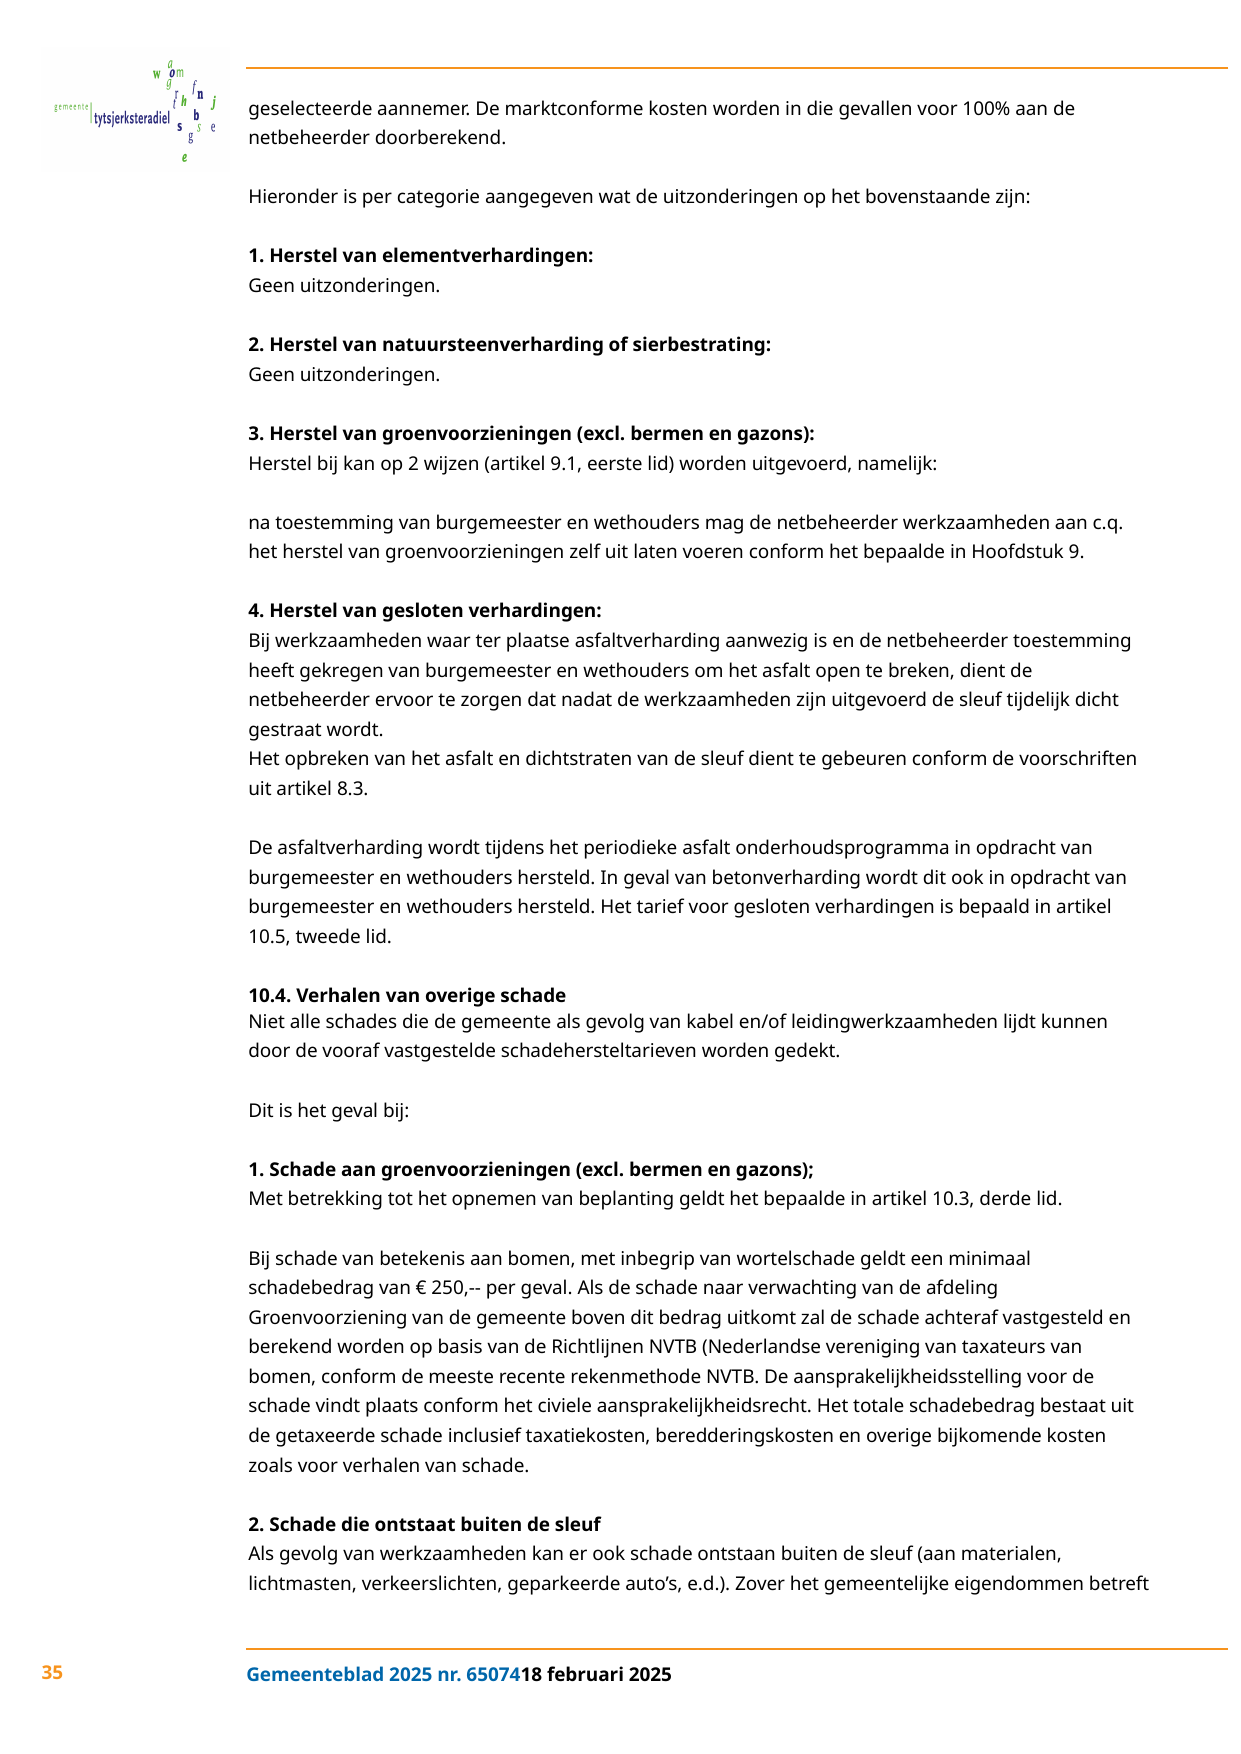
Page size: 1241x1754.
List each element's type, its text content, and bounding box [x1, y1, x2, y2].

text geselecteerde aannemer. De marktconforme kosten worden in die gevallen voor 100% aan de netbeheerder doorberekend. [248, 95, 1152, 150]
text 1. Schade aan groenvoorzieningen (excl. bermen en gazons); [248, 1156, 1152, 1182]
text 3. Herstel van groenvoorzieningen (excl. bermen en gazons): [248, 420, 1152, 446]
text Met betrekking tot het opnemen van beplanting geldt het bepaalde in artikel 10.3, derde lid. [248, 1186, 1152, 1211]
text Geen uitzonderingen. [248, 361, 1152, 387]
text De asfaltverharding wordt tijdens het periodieke asfalt onderhoudsprogramma in opdracht van burgemeester en wethouders hersteld. In geval van betonverharding wordt dit ook in opdracht van burgemeester en wethouders hersteld. Het tarief voor gesloten verhardingen is bepaald in artikel 10.5, tweede lid. [248, 834, 1152, 949]
text 2. Herstel van natuursteenverharding of sierbestrating: [248, 331, 1152, 357]
text 10.4. Verhalen van overige schade [248, 982, 1152, 1008]
text Bij werkzaamheden waar ter plaatse asfaltverharding aanwezig is en de netbeheerder toestemming heeft gekregen van burgemeester en wethouders om het asfalt open te breken, dient de netbeheerder ervoor te zorgen dat nadat de werkzaamheden zijn uitgevoerd de sleuf tijdelijk dicht gestraat wordt. [248, 627, 1152, 742]
text Dit is het geval bij: [248, 1097, 1152, 1122]
text Als gevolg van werkzaamheden kan er ook schade ontstaan buiten de sleuf (aan materialen, lichtmasten, verkeerslichten, geparkeerde auto’s, e.d.). Zover het gemeentelijke eigendommen betreft [248, 1541, 1152, 1596]
text Niet alle schades die de gemeente als gevolg van kabel en/of leidingwerkzaamheden lijdt kunnen door de vooraf vastgestelde schadehersteltarieven worden gedekt. [248, 1008, 1152, 1063]
text 1. Herstel van elementverhardingen: [248, 243, 1152, 268]
text Herstel bij kan op 2 wijzen (artikel 9.1, eerste lid) worden uitgevoerd, namelijk: [248, 450, 1152, 476]
text Geen uitzonderingen. [248, 272, 1152, 298]
text 2. Schade die ontstaat buiten de sleuf [248, 1511, 1152, 1537]
text na toestemming van burgemeester en wethouders mag de netbeheerder werkzaamheden aan c.q. het herstel van groenvoorzieningen zelf uit laten voeren conform het bepaalde in Hoofdstuk 9. [248, 509, 1152, 564]
text Bij schade van betekenis aan bomen, met inbegrip van wortelschade geldt een minimaal schadebedrag van € 250,-- per geval. Als de schade naar verwachting van de afdeling Groenvoorziening van de gemeente boven dit bedrag uitkomt zal de schade achteraf vastgesteld en berekend worden op basis van de Richtlijnen NVTB (Nederlandse vereniging van taxateurs van bomen, conform de meeste recente rekenmethode NVTB. De aansprakelijkheidsstelling voor de schade vindt plaats conform het civiele aansprakelijkheidsrecht. Het totale schadebedrag bestaat uit de getaxeerde schade inclusief taxatiekosten, beredderingskosten en overige bijkomende kosten zoals voor verhalen van schade. [248, 1245, 1152, 1477]
picture [41, 47, 231, 172]
text Hieronder is per categorie aangegeven wat de uitzonderingen op het bovenstaande zijn: [248, 183, 1152, 209]
text 4. Herstel van gesloten verhardingen: [248, 598, 1152, 623]
text Het opbreken van het asfalt en dichtstraten van de sleuf dient te gebeuren conform de voorschriften uit artikel 8.3. [248, 746, 1152, 801]
